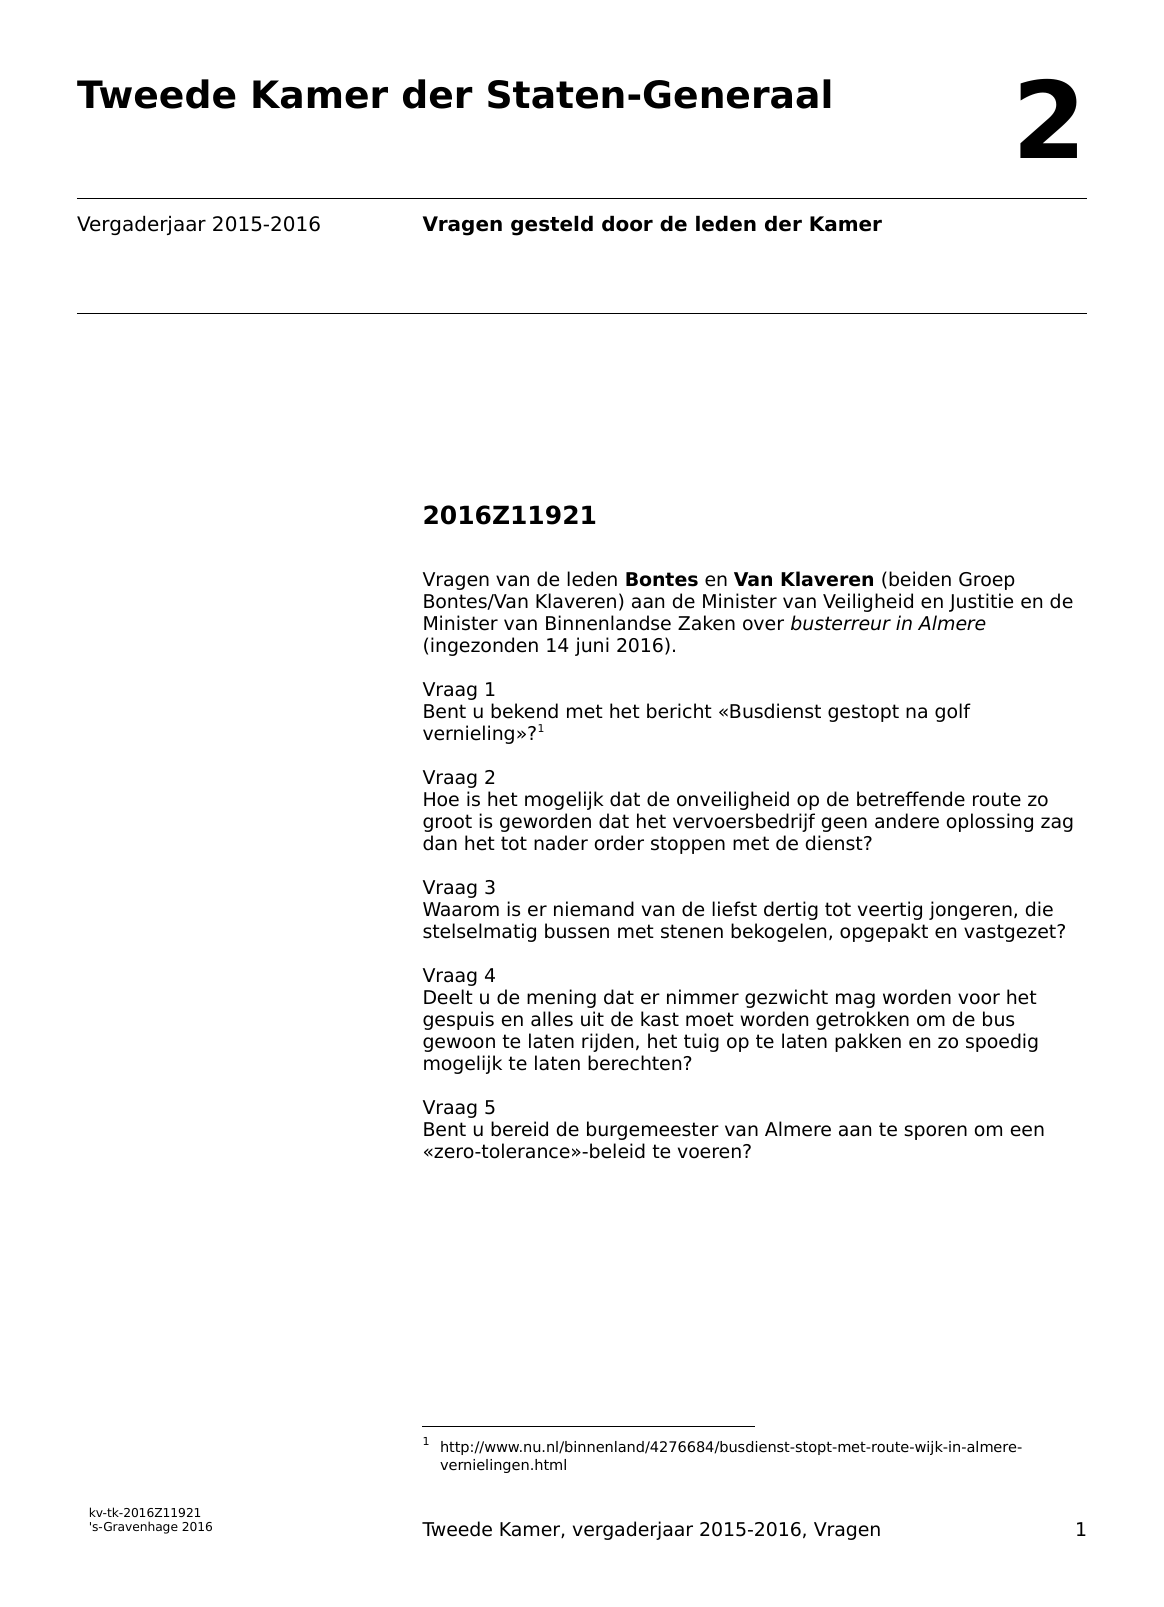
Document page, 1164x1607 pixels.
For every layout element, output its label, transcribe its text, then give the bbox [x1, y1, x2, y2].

text kv-tk-2016Z11921 [88, 1506, 323, 1520]
text 2016Z11921 [422, 501, 1087, 531]
text 's-Gravenhage 2016 [88, 1520, 323, 1534]
table_header 2 [886, 59, 1087, 198]
table_cell Vragen gesteld door de leden der Kamer [422, 199, 1087, 313]
text http://www.nu.nl/binnenland/4276684/busdienst-stopt-met-route-wijk-in-almere-vernielingen.html [422, 1435, 1087, 1474]
table_cell Vergaderjaar 2015-2016 [77, 199, 422, 313]
text Vraag 3 [422, 877, 1087, 899]
text Vraag 5 [422, 1097, 1087, 1119]
text Bent u bekend met het bericht «Busdienst gestopt na golf vernieling»? [422, 701, 1087, 745]
text Vraag 2 [422, 767, 1087, 789]
text Vragen van de leden Bontes en Van Klaveren (beiden Groep Bontes/Van Klaveren) aan de Minister van Veiligheid en Justitie en de Minister van Binnenlandse Zaken over busterreur in Almere (ingezonden 14 juni 2016). [422, 569, 1087, 657]
text Hoe is het mogelijk dat de onveiligheid op de betreffende route zo groot is geworden dat het vervoersbedrijf geen andere oplossing zag dan het tot nader order stoppen met de dienst? [422, 789, 1087, 855]
text Waarom is er niemand van de liefst dertig tot veertig jongeren, die stelselmatig bussen met stenen bekogelen, opgepakt en vastgezet? [422, 899, 1087, 943]
text Vraag 1 [422, 679, 1087, 701]
text Vraag 4 [422, 965, 1087, 987]
text Deelt u de mening dat er nimmer gezwicht mag worden voor het gespuis en alles uit de kast moet worden getrokken om de bus gewoon te laten rijden, het tuig op te laten pakken en zo spoedig mogelijk te laten berechten? [422, 987, 1087, 1075]
table_header Tweede Kamer der Staten-Generaal [77, 59, 886, 198]
text Bent u bereid de burgemeester van Almere aan te sporen om een «zero-tolerance»-beleid te voeren? [422, 1119, 1087, 1163]
